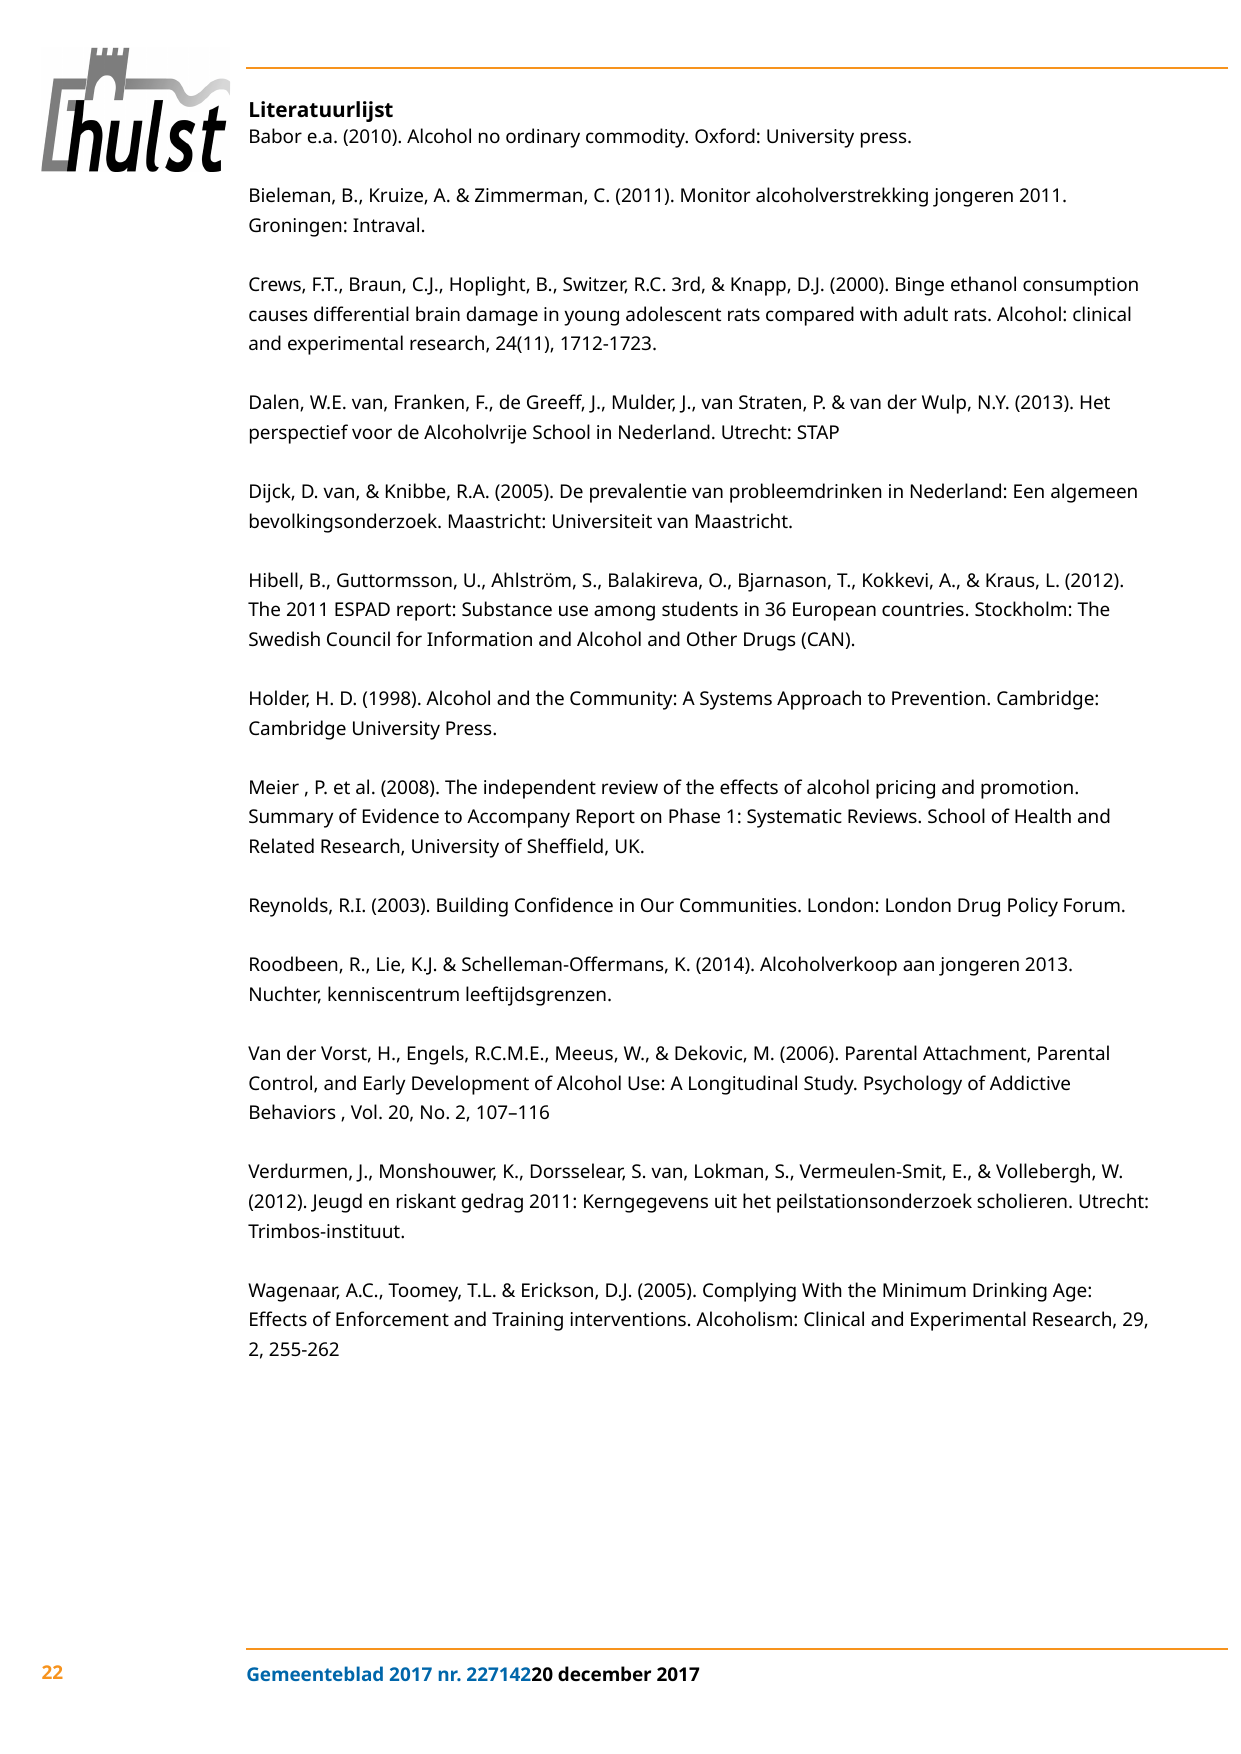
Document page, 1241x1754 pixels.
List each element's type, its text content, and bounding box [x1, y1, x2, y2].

text Holder, H. D. (1998). Alcohol and the Community: A Systems Approach to Prevention. Cambridge: Cambridge University Press. [248, 685, 1152, 741]
text Meier , P. et al. (2008). The independent review of the effects of alcohol pricing and promotion. Summary of Evidence to Accompany Report on Phase 1: Systematic Reviews. School of Health and Related Research, University of Sheffield, UK. [248, 774, 1152, 859]
text Reynolds, R.I. (2003). Building Confidence in Our Communities. London: London Drug Policy Forum. [248, 892, 1152, 918]
text Literatuurlijst [248, 95, 1152, 123]
text Van der Vorst, H., Engels, R.C.M.E., Meeus, W., & Dekovic, M. (2006). Parental Attachment, Parental Control, and Early Development of Alcohol Use: A Longitudinal Study. Psychology of Addictive Behaviors , Vol. 20, No. 2, 107–116 [248, 1040, 1152, 1125]
text Roodbeen, R., Lie, K.J. & Schelleman-Offermans, K. (2014). Alcoholverkoop aan jongeren 2013. Nuchter, kenniscentrum leeftijdsgrenzen. [248, 952, 1152, 1007]
picture [41, 47, 231, 172]
text Dalen, W.E. van, Franken, F., de Greeff, J., Mulder, J., van Straten, P. & van der Wulp, N.Y. (2013). Het perspectief voor de Alcoholvrije School in Nederland. Utrecht: STAP [248, 389, 1152, 445]
text Dijck, D. van, & Knibbe, R.A. (2005). De prevalentie van probleemdrinken in Nederland: Een algemeen bevolkingsonderzoek. Maastricht: Universiteit van Maastricht. [248, 478, 1152, 534]
text Crews, F.T., Braun, C.J., Hoplight, B., Switzer, R.C. 3rd, & Knapp, D.J. (2000). Binge ethanol consumption causes differential brain damage in young adolescent rats compared with adult rats. Alcohol: clinical and experimental research, 24(11), 1712-1723. [248, 271, 1152, 356]
text Hibell, B., Guttormsson, U., Ahlström, S., Balakireva, O., Bjarnason, T., Kokkevi, A., & Kraus, L. (2012). The 2011 ESPAD report: Substance use among students in 36 European countries. Stockholm: The Swedish Council for Information and Alcohol and Other Drugs (CAN). [248, 567, 1152, 652]
text Verdurmen, J., Monshouwer, K., Dorsselear, S. van, Lokman, S., Vermeulen-Smit, E., & Vollebergh, W. (2012). Jeugd en riskant gedrag 2011: Kerngegevens uit het peilstationsonderzoek scholieren. Utrecht: Trimbos-instituut. [248, 1159, 1152, 1244]
text Babor e.a. (2010). Alcohol no ordinary commodity. Oxford: University press. [248, 123, 1152, 149]
text Wagenaar, A.C., Toomey, T.L. & Erickson, D.J. (2005). Complying With the Minimum Drinking Age: Effects of Enforcement and Training interventions. Alcoholism: Clinical and Experimental Research, 29, 2, 255-262 [248, 1277, 1152, 1362]
text Bieleman, B., Kruize, A. & Zimmerman, C. (2011). Monitor alcoholverstrekking jongeren 2011. Groningen: Intraval. [248, 182, 1152, 238]
